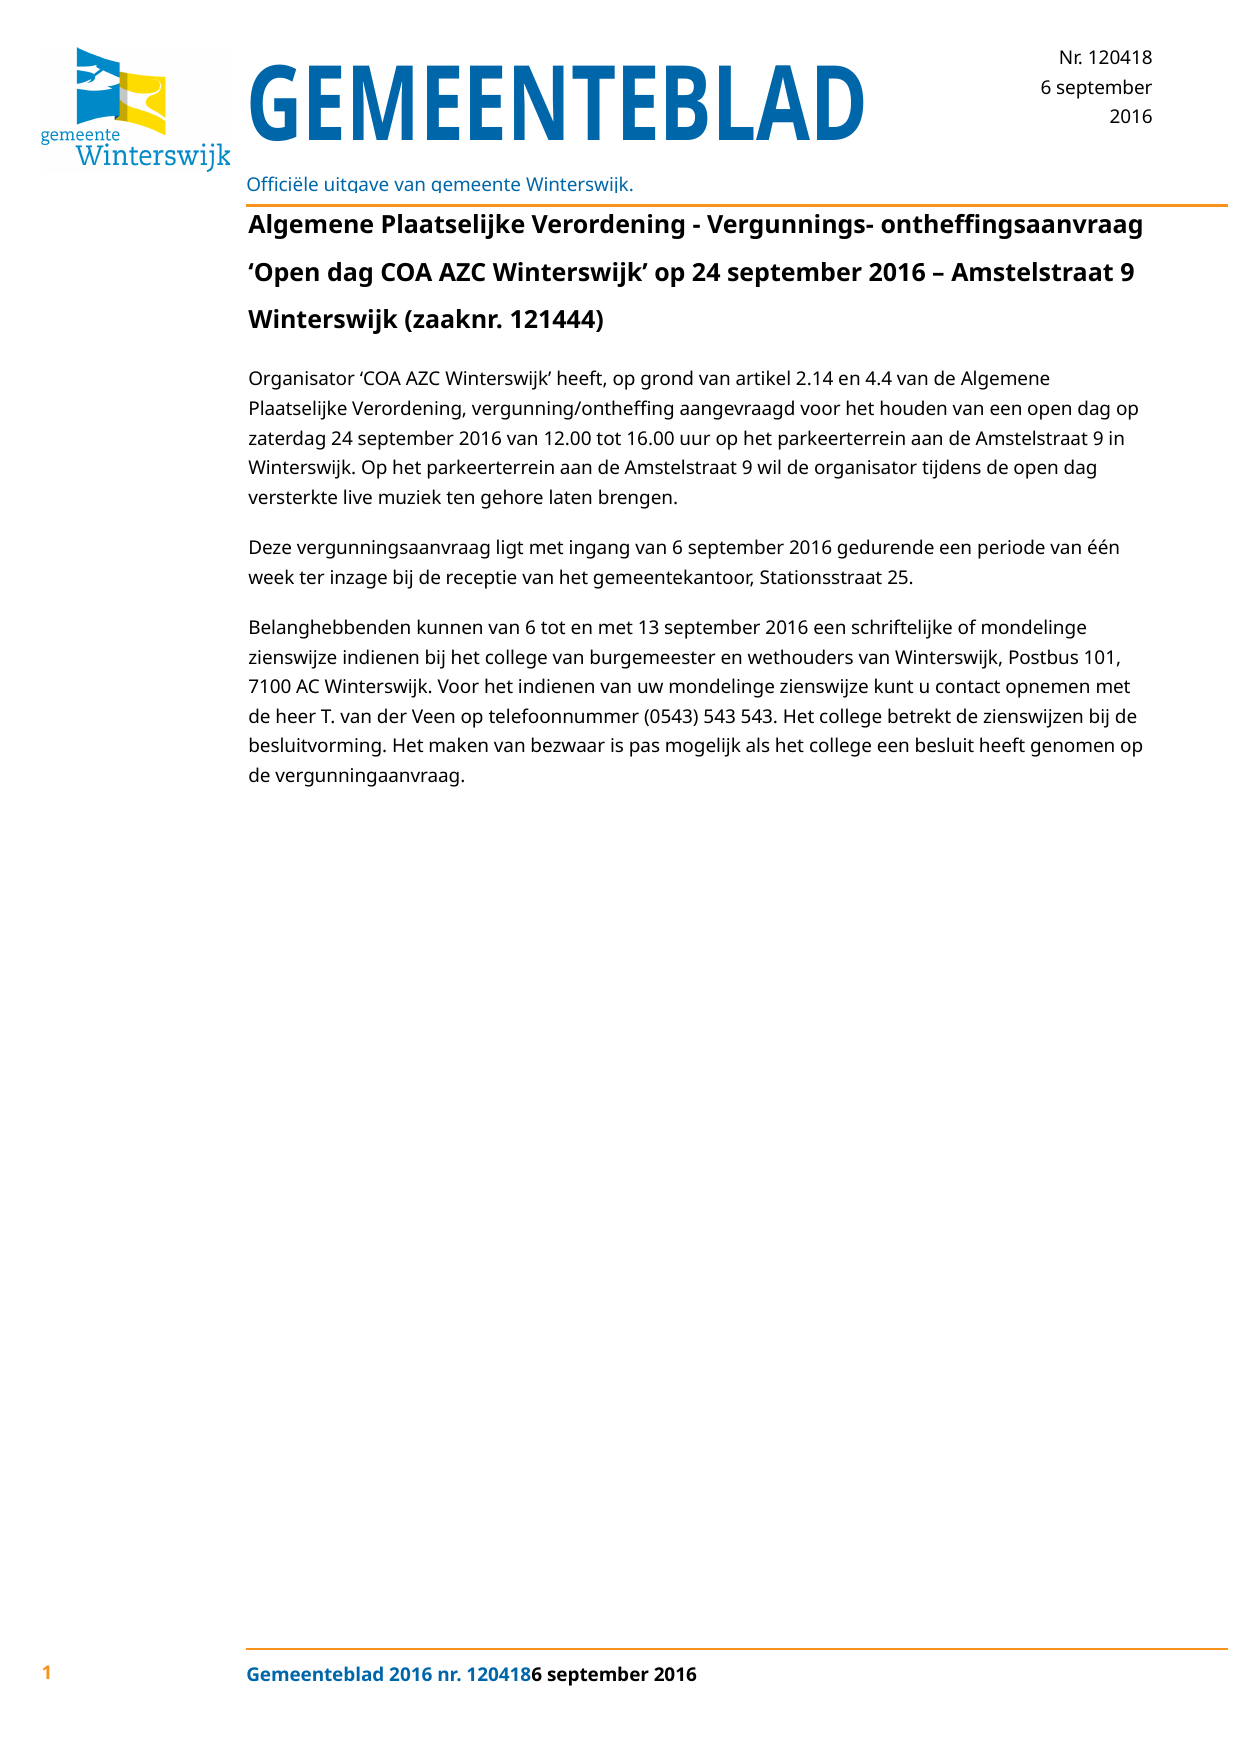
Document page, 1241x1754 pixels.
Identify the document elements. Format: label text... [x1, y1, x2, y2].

text Algemene Plaatselijke Verordening - Vergunnings- ontheffingsaanvraag ‘Open dag COA AZC Winterswijk’ op 24 september 2016 – Amstelstraat 9 Winterswijk (zaaknr. 121444) [248, 207, 1152, 336]
text Belanghebbenden kunnen van 6 tot en met 13 september 2016 een schriftelijke of mondelinge zienswijze indienen bij het college van burgemeester en wethouders van Winterswijk, Postbus 101, 7100 AC Winterswijk. Voor het indienen van uw mondelinge zienswijze kunt u contact opnemen met de heer T. van der Veen op telefoonnummer (0543) 543 543. Het college betrekt de zienswijzen bij de besluitvorming. Het maken van bezwaar is pas mogelijk als het college een besluit heeft genomen op de vergunningaanvraag. [248, 614, 1152, 788]
picture [225, 153, 231, 162]
picture [41, 47, 231, 172]
text Deze vergunningsaanvraag ligt met ingang van 6 september 2016 gedurende een periode van één week ter inzage bij de receptie van het gemeentekantoor, Stationsstraat 25. [248, 534, 1152, 589]
text Organisator ‘COA AZC Winterswijk’ heeft, op grond van artikel 2.14 en 4.4 van de Algemene Plaatselijke Verordening, vergunning/ontheffing aangevraagd voor het houden van een open dag op zaterdag 24 september 2016 van 12.00 tot 16.00 uur op het parkeerterrein aan de Amstelstraat 9 in Winterswijk. Op het parkeerterrein aan de Amstelstraat 9 wil de organisator tijdens de open dag versterkte live muziek ten gehore laten brengen. [248, 366, 1152, 509]
